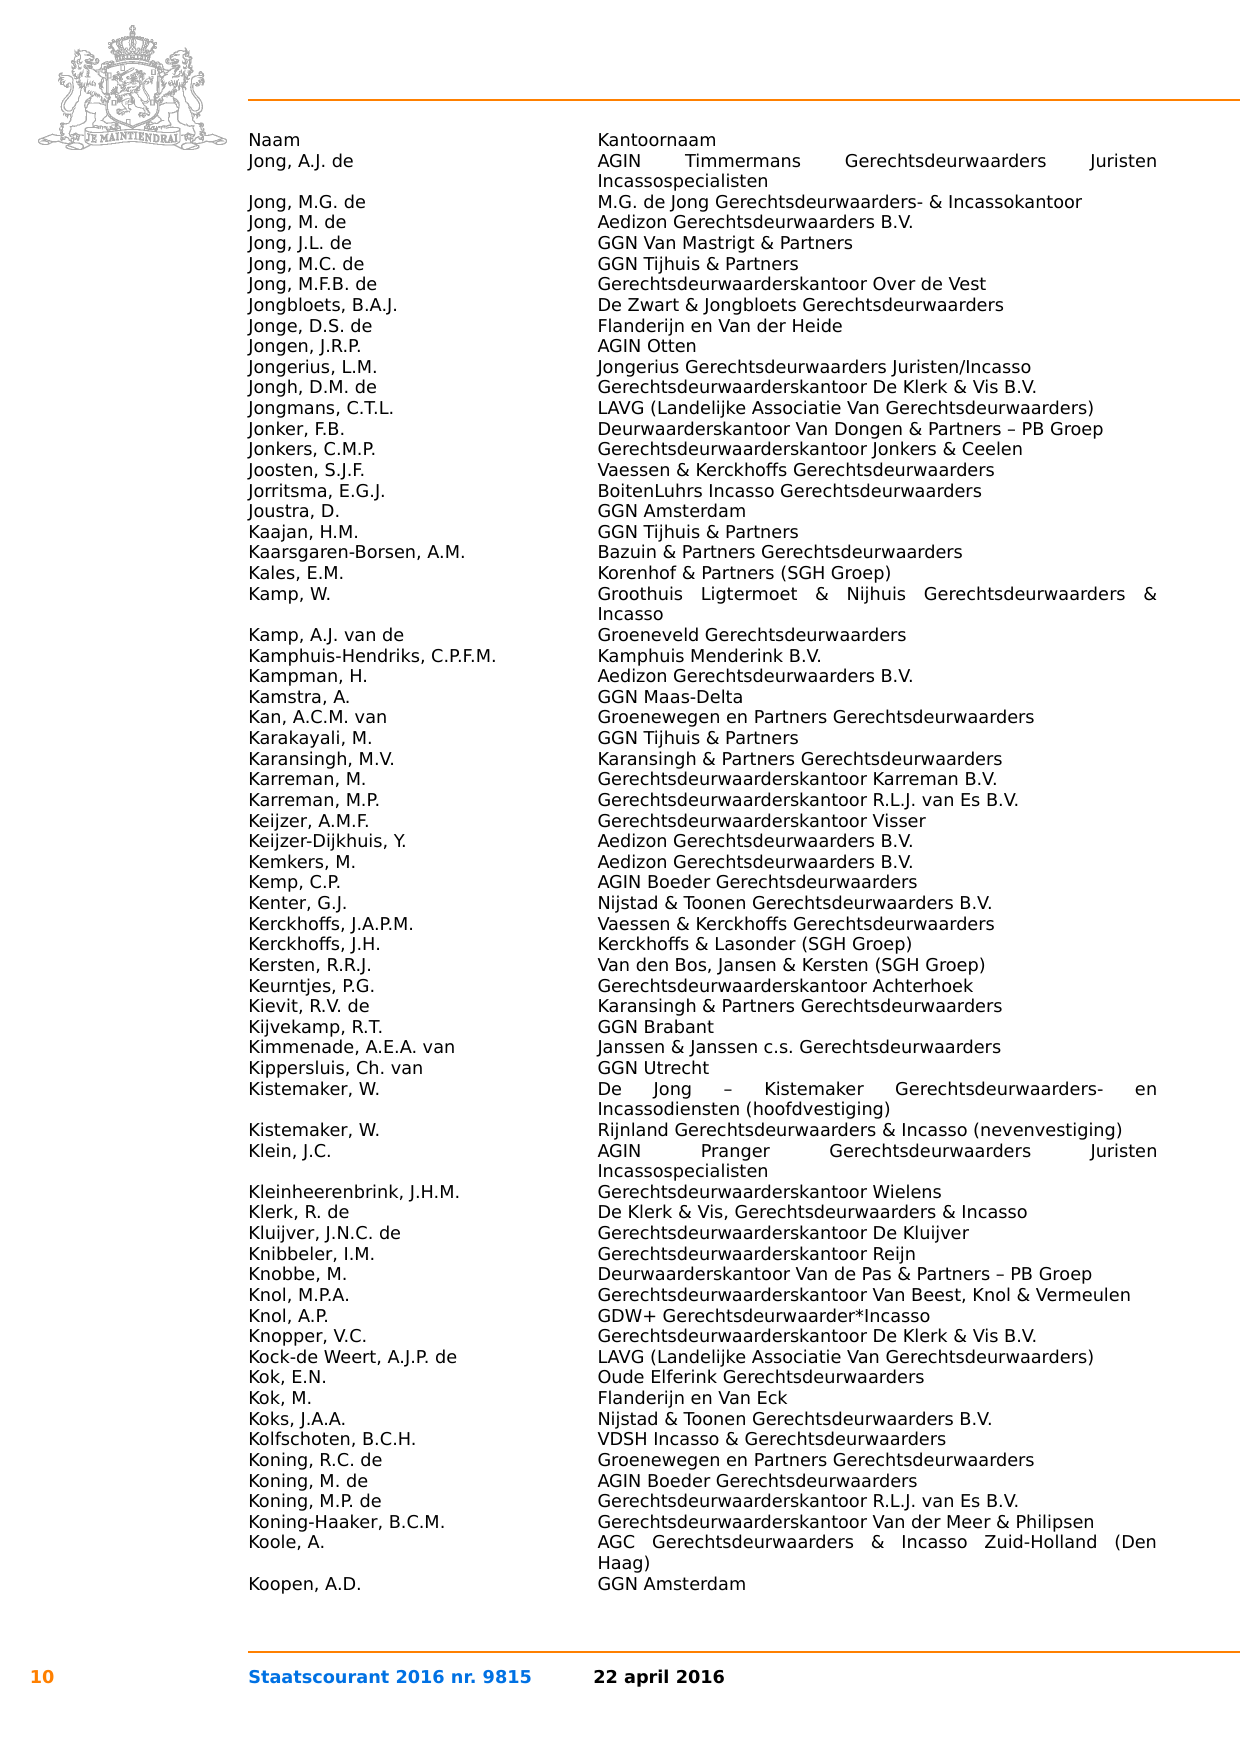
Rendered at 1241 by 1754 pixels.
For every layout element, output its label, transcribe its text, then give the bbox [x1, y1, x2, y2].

table_cell AGIN Boeder Gerechtsdeurwaarders [591, 873, 1163, 893]
table_cell AGIN Boeder Gerechtsdeurwaarders [591, 1471, 1163, 1491]
table_cell Gerechtsdeurwaarderskantoor Van der Meer & Philipsen [591, 1512, 1163, 1532]
table_cell AGIN Otten [591, 336, 1163, 357]
table_cell Janssen & Janssen c.s. Gerechtsdeurwaarders [591, 1038, 1163, 1058]
table_cell GGN Tijhuis & Partners [591, 728, 1163, 749]
table_cell Kistemaker, W. [248, 1120, 591, 1141]
table_cell Jonge, D.S. de [248, 316, 591, 336]
table_cell Koks, J.A.A. [248, 1409, 591, 1429]
picture [38, 25, 227, 150]
table_cell BoitenLuhrs Incasso Gerechtsdeurwaarders [591, 481, 1163, 501]
table_cell GGN Utrecht [591, 1058, 1163, 1079]
table_cell Kolfschoten, B.C.H. [248, 1429, 591, 1450]
table_cell Jorritsma, E.G.J. [248, 481, 591, 501]
table_cell Groenewegen en Partners Gerechtsdeurwaarders [591, 1450, 1163, 1471]
table_cell Kluijver, J.N.C. de [248, 1223, 591, 1244]
table_cell LAVG (Landelijke Associatie Van Gerechtsdeurwaarders) [591, 398, 1163, 419]
table_cell De Klerk & Vis, Gerechtsdeurwaarders & Incasso [591, 1203, 1163, 1223]
table_cell LAVG (Landelijke Associatie Van Gerechtsdeurwaarders) [591, 1347, 1163, 1367]
table_cell Jonker, F.B. [248, 419, 591, 439]
table_cell Kales, E.M. [248, 563, 591, 584]
table_cell Jong, M.C. de [248, 254, 591, 274]
table_cell Jong, A.J. de [248, 151, 591, 192]
table_cell Kaarsgaren-Borsen, A.M. [248, 543, 591, 563]
table_cell Kok, E.N. [248, 1368, 591, 1388]
table_cell AGIN Pranger Gerechtsdeurwaarders Juristen Incassospecialisten [591, 1141, 1163, 1182]
table_cell Gerechtsdeurwaarderskantoor De Klerk & Vis B.V. [591, 378, 1163, 398]
table_cell Knol, M.P.A. [248, 1285, 591, 1306]
table_cell Kistemaker, W. [248, 1079, 591, 1120]
table_cell Klein, J.C. [248, 1141, 591, 1182]
table_cell Kenter, G.J. [248, 893, 591, 914]
table_cell Gerechtsdeurwaarderskantoor Wielens [591, 1182, 1163, 1202]
table_cell Kimmenade, A.E.A. van [248, 1038, 591, 1058]
table_cell Gerechtsdeurwaarderskantoor Visser [591, 811, 1163, 831]
table_cell Gerechtsdeurwaarderskantoor R.L.J. van Es B.V. [591, 1491, 1163, 1512]
table_cell Aedizon Gerechtsdeurwaarders B.V. [591, 831, 1163, 852]
table_cell Kampman, H. [248, 666, 591, 687]
table_cell Koning-Haaker, B.C.M. [248, 1512, 591, 1532]
table_cell Kemp, C.P. [248, 873, 591, 893]
table_cell GGN Maas-Delta [591, 687, 1163, 707]
table_cell Gerechtsdeurwaarderskantoor Jonkers & Ceelen [591, 439, 1163, 460]
table_cell Vaessen & Kerckhoffs Gerechtsdeurwaarders [591, 914, 1163, 934]
table_cell AGC Gerechtsdeurwaarders & Incasso Zuid-Holland (Den Haag) [591, 1533, 1163, 1574]
table_cell Gerechtsdeurwaarderskantoor Van Beest, Knol & Vermeulen [591, 1285, 1163, 1306]
table_cell GGN Amsterdam [591, 501, 1163, 522]
table_cell Karreman, M.P. [248, 790, 591, 811]
table_cell Kemkers, M. [248, 852, 591, 872]
table_cell Keijzer-Dijkhuis, Y. [248, 831, 591, 852]
table_cell Groenewegen en Partners Gerechtsdeurwaarders [591, 708, 1163, 728]
table_cell Groeneveld Gerechtsdeurwaarders [591, 625, 1163, 646]
table_cell Keijzer, A.M.F. [248, 811, 591, 831]
table_cell Kamstra, A. [248, 687, 591, 707]
table_cell Nijstad & Toonen Gerechtsdeurwaarders B.V. [591, 893, 1163, 914]
table_cell Rijnland Gerechtsdeurwaarders & Incasso (nevenvestiging) [591, 1120, 1163, 1141]
table_cell Knobbe, M. [248, 1264, 591, 1285]
table_header Naam [248, 130, 591, 151]
table_cell Koopen, A.D. [248, 1574, 591, 1594]
table_cell GDW+ Gerechtsdeurwaarder*Incasso [591, 1306, 1163, 1326]
table_cell Koning, M. de [248, 1471, 591, 1491]
table_cell Kerckhoffs, J.A.P.M. [248, 914, 591, 934]
table_cell Jong, M.F.B. de [248, 274, 591, 295]
table_cell Karakayali, M. [248, 728, 591, 749]
table_cell Karansingh, M.V. [248, 749, 591, 769]
table_cell Karreman, M. [248, 769, 591, 790]
table_cell Joosten, S.J.F. [248, 460, 591, 481]
table_cell Karansingh & Partners Gerechtsdeurwaarders [591, 749, 1163, 769]
table_cell Gerechtsdeurwaarderskantoor De Kluijver [591, 1223, 1163, 1244]
table_cell Knibbeler, I.M. [248, 1244, 591, 1264]
table_cell De Zwart & Jongbloets Gerechtsdeurwaarders [591, 295, 1163, 316]
table_cell Aedizon Gerechtsdeurwaarders B.V. [591, 666, 1163, 687]
table_cell AGIN Timmermans Gerechtsdeurwaarders Juristen Incassospecialisten [591, 151, 1163, 192]
table_cell Jongerius, L.M. [248, 357, 591, 377]
table_cell Nijstad & Toonen Gerechtsdeurwaarders B.V. [591, 1409, 1163, 1429]
table_cell Kerckhoffs, J.H. [248, 934, 591, 955]
table_cell Joustra, D. [248, 501, 591, 522]
table_cell Deurwaarderskantoor Van Dongen & Partners – PB Groep [591, 419, 1163, 439]
table_cell Oude Elferink Gerechtsdeurwaarders [591, 1368, 1163, 1388]
table_cell GGN Amsterdam [591, 1574, 1163, 1594]
table_cell Groothuis Ligtermoet & Nijhuis Gerechtsdeurwaarders & Incasso [591, 584, 1163, 625]
table_cell Jong, J.L. de [248, 233, 591, 254]
table_cell Jongmans, C.T.L. [248, 398, 591, 419]
table_cell Klerk, R. de [248, 1203, 591, 1223]
table_cell Keurntjes, P.G. [248, 976, 591, 996]
table_cell Kijvekamp, R.T. [248, 1017, 591, 1037]
table_cell GGN Brabant [591, 1017, 1163, 1037]
table_cell Bazuin & Partners Gerechtsdeurwaarders [591, 543, 1163, 563]
table_cell Kerckhoffs & Lasonder (SGH Groep) [591, 934, 1163, 955]
table_cell Kievit, R.V. de [248, 996, 591, 1017]
table_cell Jongbloets, B.A.J. [248, 295, 591, 316]
table_cell Gerechtsdeurwaarderskantoor Reijn [591, 1244, 1163, 1264]
table_cell Aedizon Gerechtsdeurwaarders B.V. [591, 852, 1163, 872]
table_cell Jong, M. de [248, 213, 591, 233]
table_cell Kamphuis-Hendriks, C.P.F.M. [248, 646, 591, 666]
table_cell Koning, R.C. de [248, 1450, 591, 1471]
table_cell Knopper, V.C. [248, 1326, 591, 1347]
table_cell Kok, M. [248, 1388, 591, 1409]
table_cell Knol, A.P. [248, 1306, 591, 1326]
table_cell Gerechtsdeurwaarderskantoor Over de Vest [591, 274, 1163, 295]
table_cell Gerechtsdeurwaarderskantoor R.L.J. van Es B.V. [591, 790, 1163, 811]
table_cell Gerechtsdeurwaarderskantoor Achterhoek [591, 976, 1163, 996]
table_cell Gerechtsdeurwaarderskantoor De Klerk & Vis B.V. [591, 1326, 1163, 1347]
table_cell De Jong – Kistemaker Gerechtsdeurwaarders- en Incassodiensten (hoofdvestiging) [591, 1079, 1163, 1120]
table_cell GGN Van Mastrigt & Partners [591, 233, 1163, 254]
table_cell Jonkers, C.M.P. [248, 439, 591, 460]
table_cell Vaessen & Kerckhoffs Gerechtsdeurwaarders [591, 460, 1163, 481]
table_cell GGN Tijhuis & Partners [591, 254, 1163, 274]
table_cell Van den Bos, Jansen & Kersten (SGH Groep) [591, 955, 1163, 976]
table_cell Koning, M.P. de [248, 1491, 591, 1512]
table_cell Kersten, R.R.J. [248, 955, 591, 976]
table_cell Kippersluis, Ch. van [248, 1058, 591, 1079]
table_cell Kamp, A.J. van de [248, 625, 591, 646]
table_cell Jongen, J.R.P. [248, 336, 591, 357]
table_cell Kamphuis Menderink B.V. [591, 646, 1163, 666]
table_cell Kamp, W. [248, 584, 591, 625]
table_cell Jong, M.G. de [248, 192, 591, 212]
table_cell VDSH Incasso & Gerechtsdeurwaarders [591, 1429, 1163, 1450]
table_cell Koole, A. [248, 1533, 591, 1574]
table_cell Aedizon Gerechtsdeurwaarders B.V. [591, 213, 1163, 233]
table_cell Kaajan, H.M. [248, 522, 591, 542]
table_cell Kock-de Weert, A.J.P. de [248, 1347, 591, 1367]
table_cell Korenhof & Partners (SGH Groep) [591, 563, 1163, 584]
table_cell Jongerius Gerechtsdeurwaarders Juristen/Incasso [591, 357, 1163, 377]
table_header Kantoornaam [591, 130, 1163, 151]
table_cell GGN Tijhuis & Partners [591, 522, 1163, 542]
table_cell M.G. de Jong Gerechtsdeurwaarders- & Incassokantoor [591, 192, 1163, 212]
table_cell Karansingh & Partners Gerechtsdeurwaarders [591, 996, 1163, 1017]
table_cell Jongh, D.M. de [248, 378, 591, 398]
table_cell Gerechtsdeurwaarderskantoor Karreman B.V. [591, 769, 1163, 790]
table_cell Kan, A.C.M. van [248, 708, 591, 728]
table_cell Kleinheerenbrink, J.H.M. [248, 1182, 591, 1202]
table_cell Flanderijn en Van Eck [591, 1388, 1163, 1409]
table_cell Deurwaarderskantoor Van de Pas & Partners – PB Groep [591, 1264, 1163, 1285]
table_cell Flanderijn en Van der Heide [591, 316, 1163, 336]
